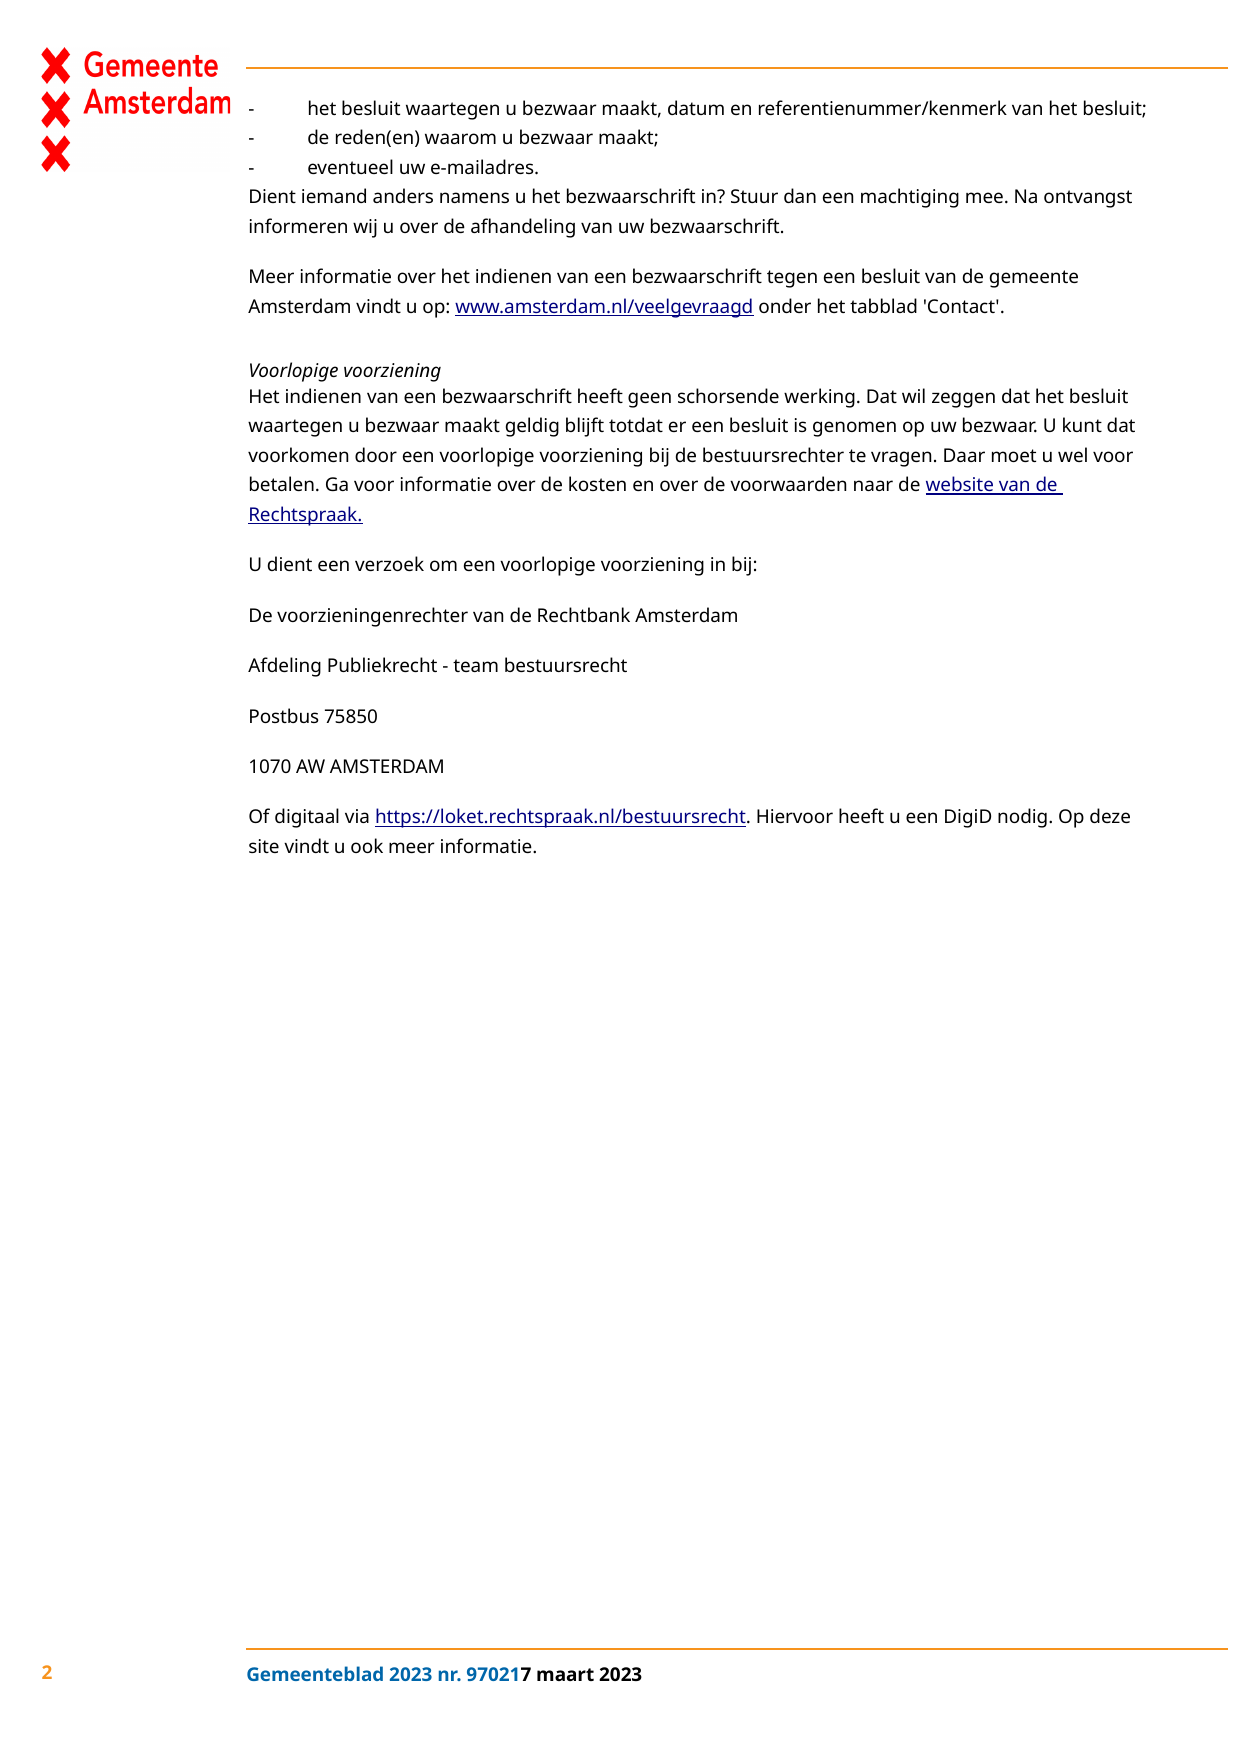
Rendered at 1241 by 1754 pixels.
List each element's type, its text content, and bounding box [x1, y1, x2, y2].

list de reden(en) waarom u bezwaar maakt; [248, 124, 1152, 150]
text 1070 AW AMSTERDAM [248, 753, 1152, 779]
text Voorlopige voorziening [248, 357, 1152, 383]
text Postbus 75850 [248, 703, 1152, 728]
text Afdeling Publiekrecht - team bestuursrecht [248, 652, 1152, 678]
picture [41, 47, 231, 172]
text De voorzieningenrechter van de Rechtbank Amsterdam [248, 602, 1152, 628]
text Dient iemand anders namens u het bezwaarschrift in? Stuur dan een machtiging mee. Na ontvangst informeren wij u over de afhandeling van uw bezwaarschrift. [248, 183, 1152, 239]
list eventueel uw e-mailadres. [248, 154, 1152, 180]
list het besluit waartegen u bezwaar maakt, datum en referentienummer/kenmerk van het besluit; [248, 95, 1152, 121]
text Het indienen van een bezwaarschrift heeft geen schorsende werking. Dat wil zeggen dat het besluit waartegen u bezwaar maakt geldig blijft totdat er een besluit is genomen op uw bezwaar. U kunt dat voorkomen door een voorlopige voorziening bij de bestuursrechter te vragen. Daar moet u wel voor betalen. Ga voor informatie over de kosten en over de voorwaarden naar de website van de Rechtspraak. [248, 383, 1152, 527]
text Meer informatie over het indienen van een bezwaarschrift tegen een besluit van de gemeente Amsterdam vindt u op: www.amsterdam.nl/veelgevraagd onder het tabblad 'Contact'. [248, 263, 1152, 319]
text Of digitaal via https://loket.rechtspraak.nl/bestuursrecht. Hiervoor heeft u een DigiD nodig. Op deze site vindt u ook meer informatie. [248, 804, 1152, 859]
text U dient een verzoek om een voorlopige voorziening in bij: [248, 552, 1152, 577]
